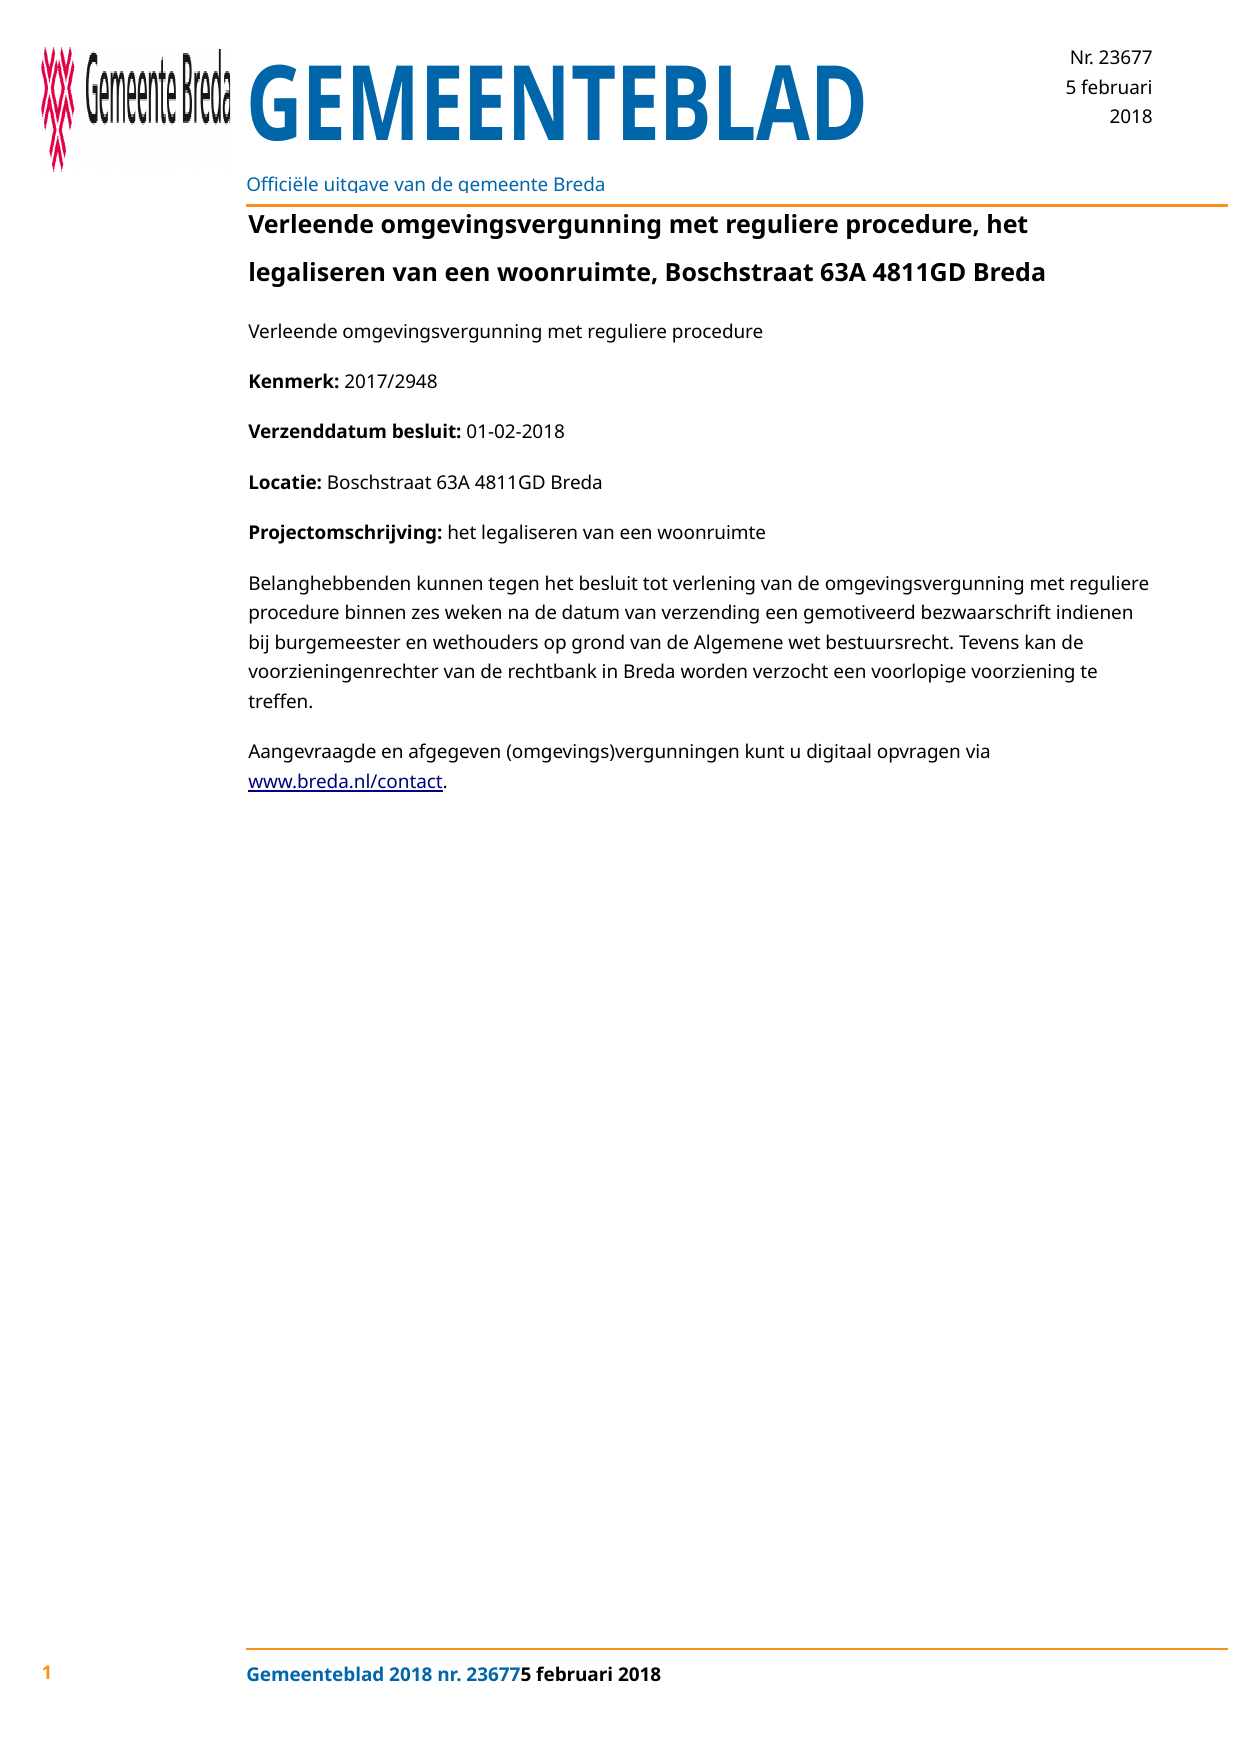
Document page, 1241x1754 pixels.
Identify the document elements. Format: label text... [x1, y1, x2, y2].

text Locatie: Boschstraat 63A 4811GD Breda [248, 469, 1152, 495]
text Verleende omgevingsvergunning met reguliere procedure [248, 318, 1152, 344]
text Verleende omgevingsvergunning met reguliere procedure, het legaliseren van een woonruimte, Boschstraat 63A 4811GD Breda [248, 207, 1152, 288]
text Projectomschrijving: het legaliseren van een woonruimte [248, 519, 1152, 545]
text Aangevraagde en afgegeven (omgevings)vergunningen kunt u digitaal opvragen via www.breda.nl/contact. [248, 739, 1152, 794]
text Verzenddatum besluit: 01-02-2018 [248, 419, 1152, 444]
text Belanghebbenden kunnen tegen het besluit tot verlening van de omgevingsvergunning met reguliere procedure binnen zes weken na de datum van verzending een gemotiveerd bezwaarschrift indienen bij burgemeester en wethouders op grond van de Algemene wet bestuursrecht. Tevens kan de voorzieningenrechter van de rechtbank in Breda worden verzocht een voorlopige voorziening te treffen. [248, 570, 1152, 714]
text Kenmerk: 2017/2948 [248, 368, 1152, 394]
picture [41, 47, 231, 172]
